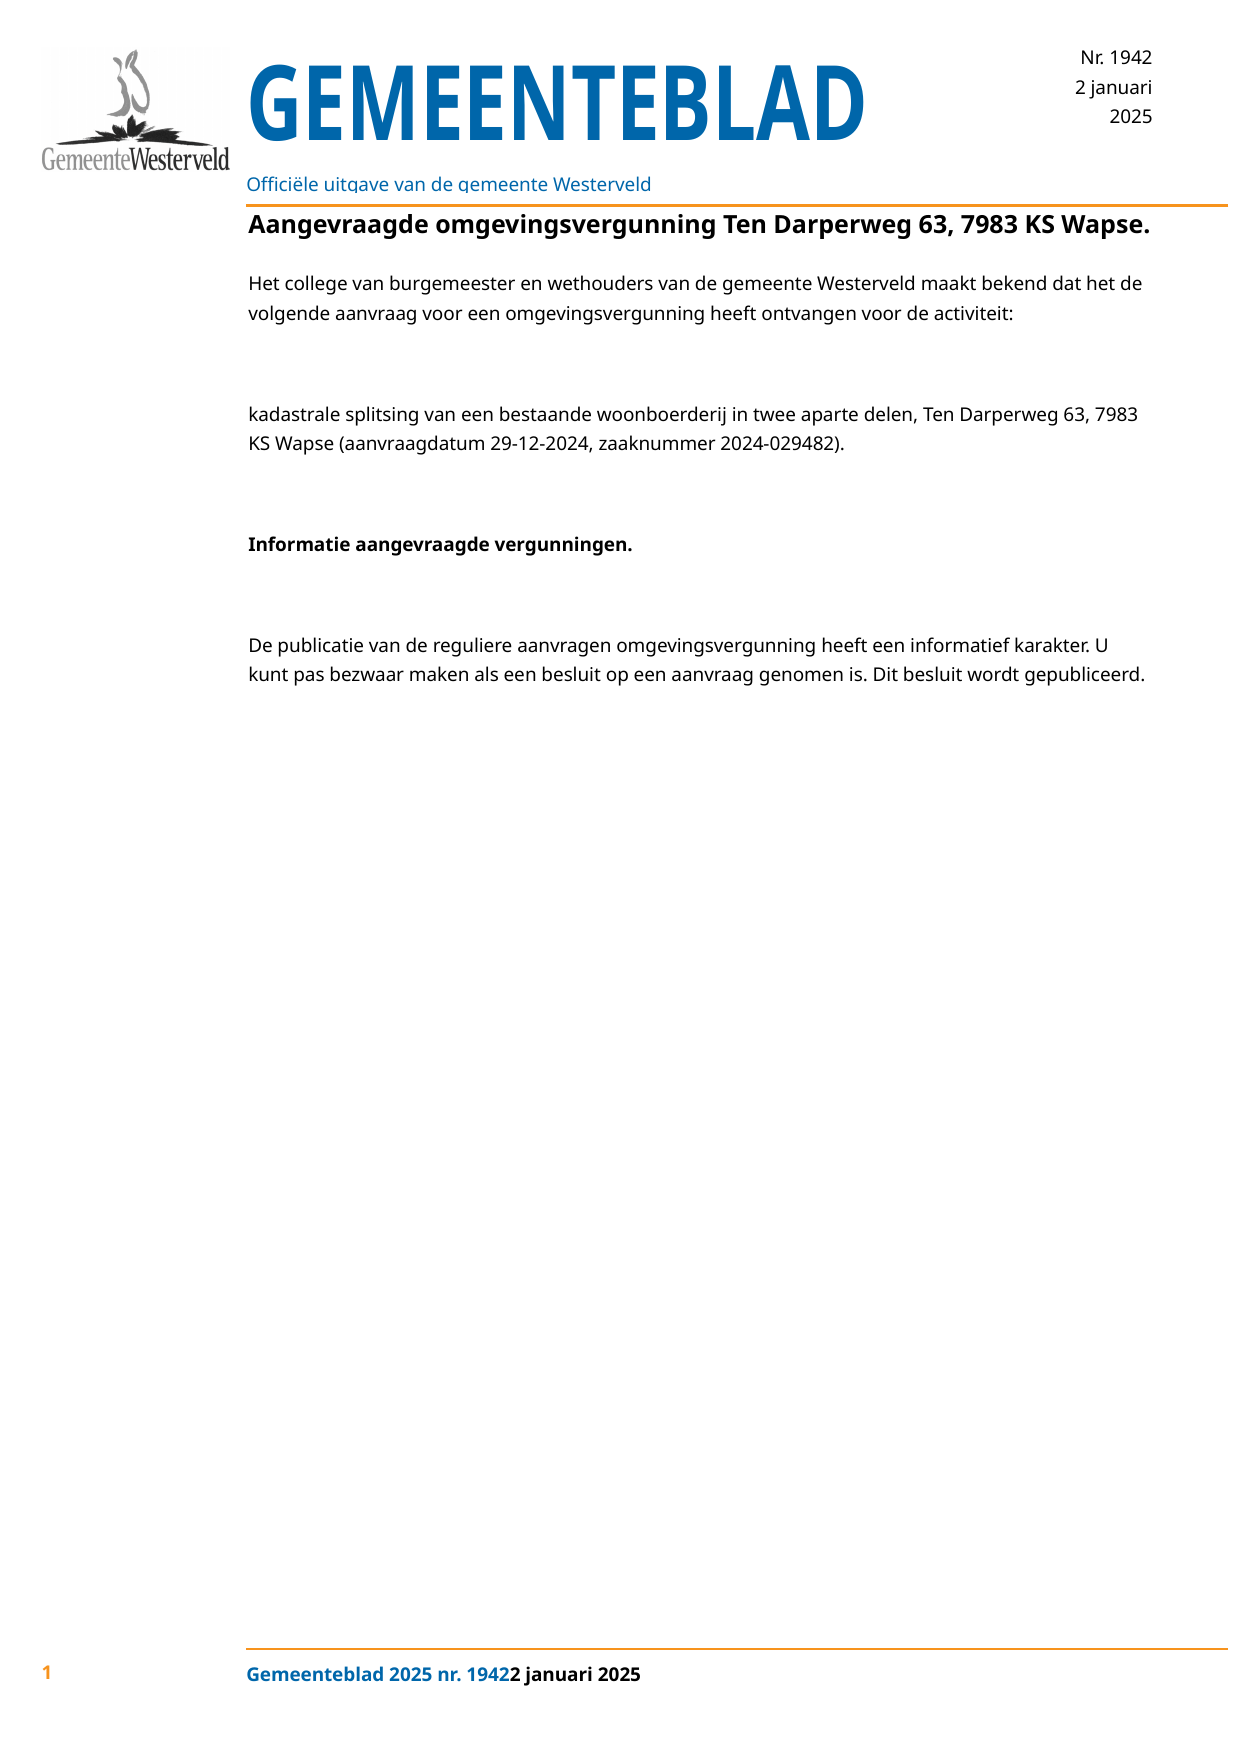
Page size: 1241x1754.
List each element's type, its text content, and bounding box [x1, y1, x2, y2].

text Het college van burgemeester en wethouders van de gemeente Westerveld maakt bekend dat het de volgende aanvraag voor een omgevingsvergunning heeft ontvangen voor de activiteit: [248, 270, 1152, 326]
text Informatie aangevraagde vergunningen. [248, 531, 1152, 557]
text Aangevraagde omgevingsvergunning Ten Darperweg 63, 7983 KS Wapse. [248, 207, 1152, 241]
picture [41, 47, 231, 172]
text kadastrale splitsing van een bestaande woonboerderij in twee aparte delen, Ten Darperweg 63, 7983 KS Wapse (aanvraagdatum 29-12-2024, zaaknummer 2024-029482). [248, 401, 1152, 456]
text De publicatie van de reguliere aanvragen omgevingsvergunning heeft een informatief karakter. U kunt pas bezwaar maken als een besluit op een aanvraag genomen is. Dit besluit wordt gepubliceerd. [248, 632, 1152, 687]
